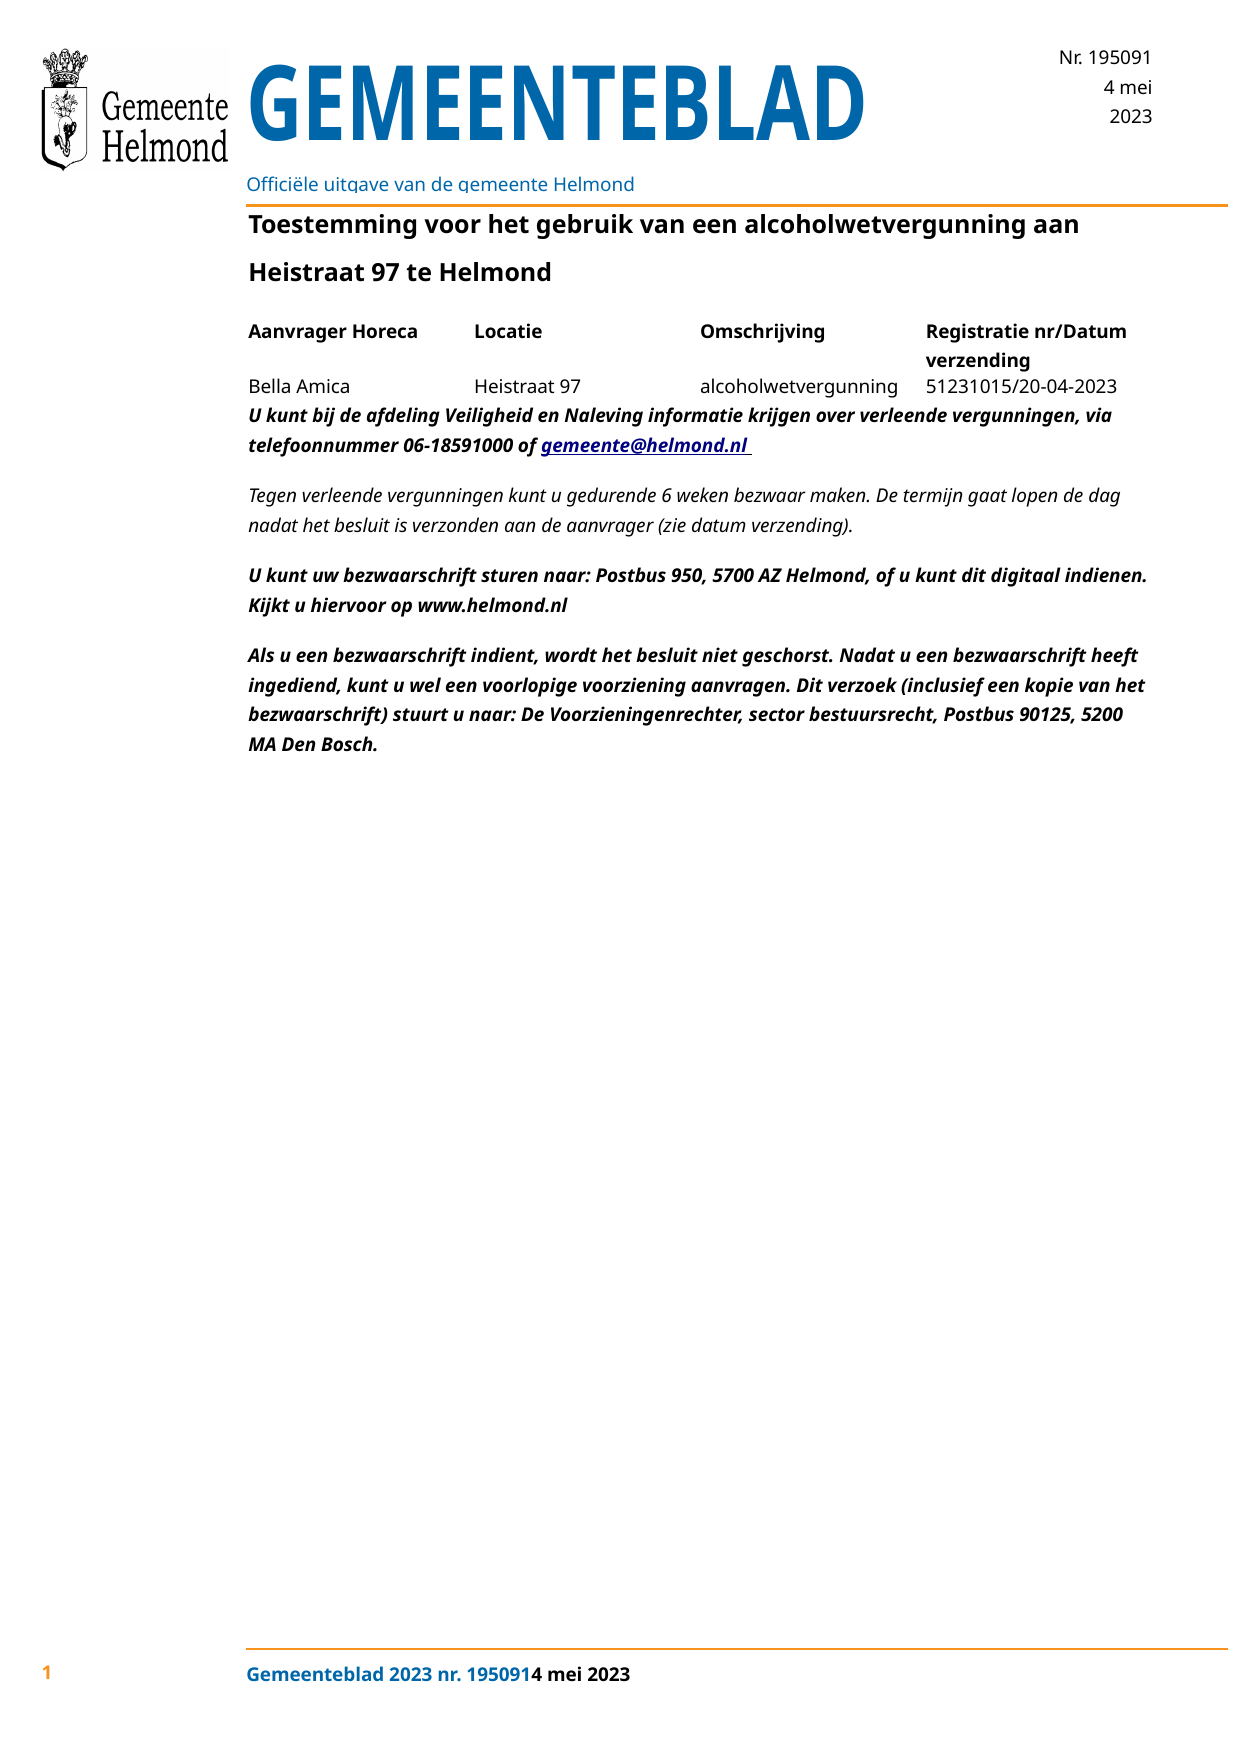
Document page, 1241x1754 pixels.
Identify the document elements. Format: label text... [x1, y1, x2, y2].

table_cell alcoholwetvergunning [700, 373, 926, 399]
text Als u een bezwaarschrift indient, wordt het besluit niet geschorst. Nadat u een bezwaarschrift heeft ingediend, kunt u wel een voorlopige voorziening aanvragen. Dit verzoek (inclusief een kopie van het bezwaarschrift) stuurt u naar: De Voorzieningenrechter, sector bestuursrecht, Postbus 90125, 5200 MA Den Bosch. [248, 642, 1152, 757]
text U kunt bij de afdeling Veiligheid en Naleving informatie krijgen over verleende vergunningen, via telefoonnummer 06-18591000 of gemeente@helmond.nl [248, 402, 1152, 458]
table_header Omschrijving [700, 318, 926, 373]
table_cell Bella Amica [248, 373, 474, 399]
picture [41, 47, 231, 172]
table_header Locatie [474, 318, 700, 373]
table_header Registratie nr/Datum verzending [926, 318, 1152, 373]
text Tegen verleende vergunningen kunt u gedurende 6 weken bezwaar maken. De termijn gaat lopen de dag nadat het besluit is verzonden aan de aanvrager (zie datum verzending). [248, 482, 1152, 538]
table_cell 51231015/20-04-2023 [926, 373, 1152, 399]
text Toestemming voor het gebruik van een alcoholwetvergunning aan Heistraat 97 te Helmond [248, 207, 1152, 288]
text U kunt uw bezwaarschrift sturen naar: Postbus 950, 5700 AZ Helmond, of u kunt dit digitaal indienen. Kijkt u hiervoor op www.helmond.nl [248, 562, 1152, 618]
table_cell Heistraat 97 [474, 373, 700, 399]
table_header Aanvrager Horeca [248, 318, 474, 373]
